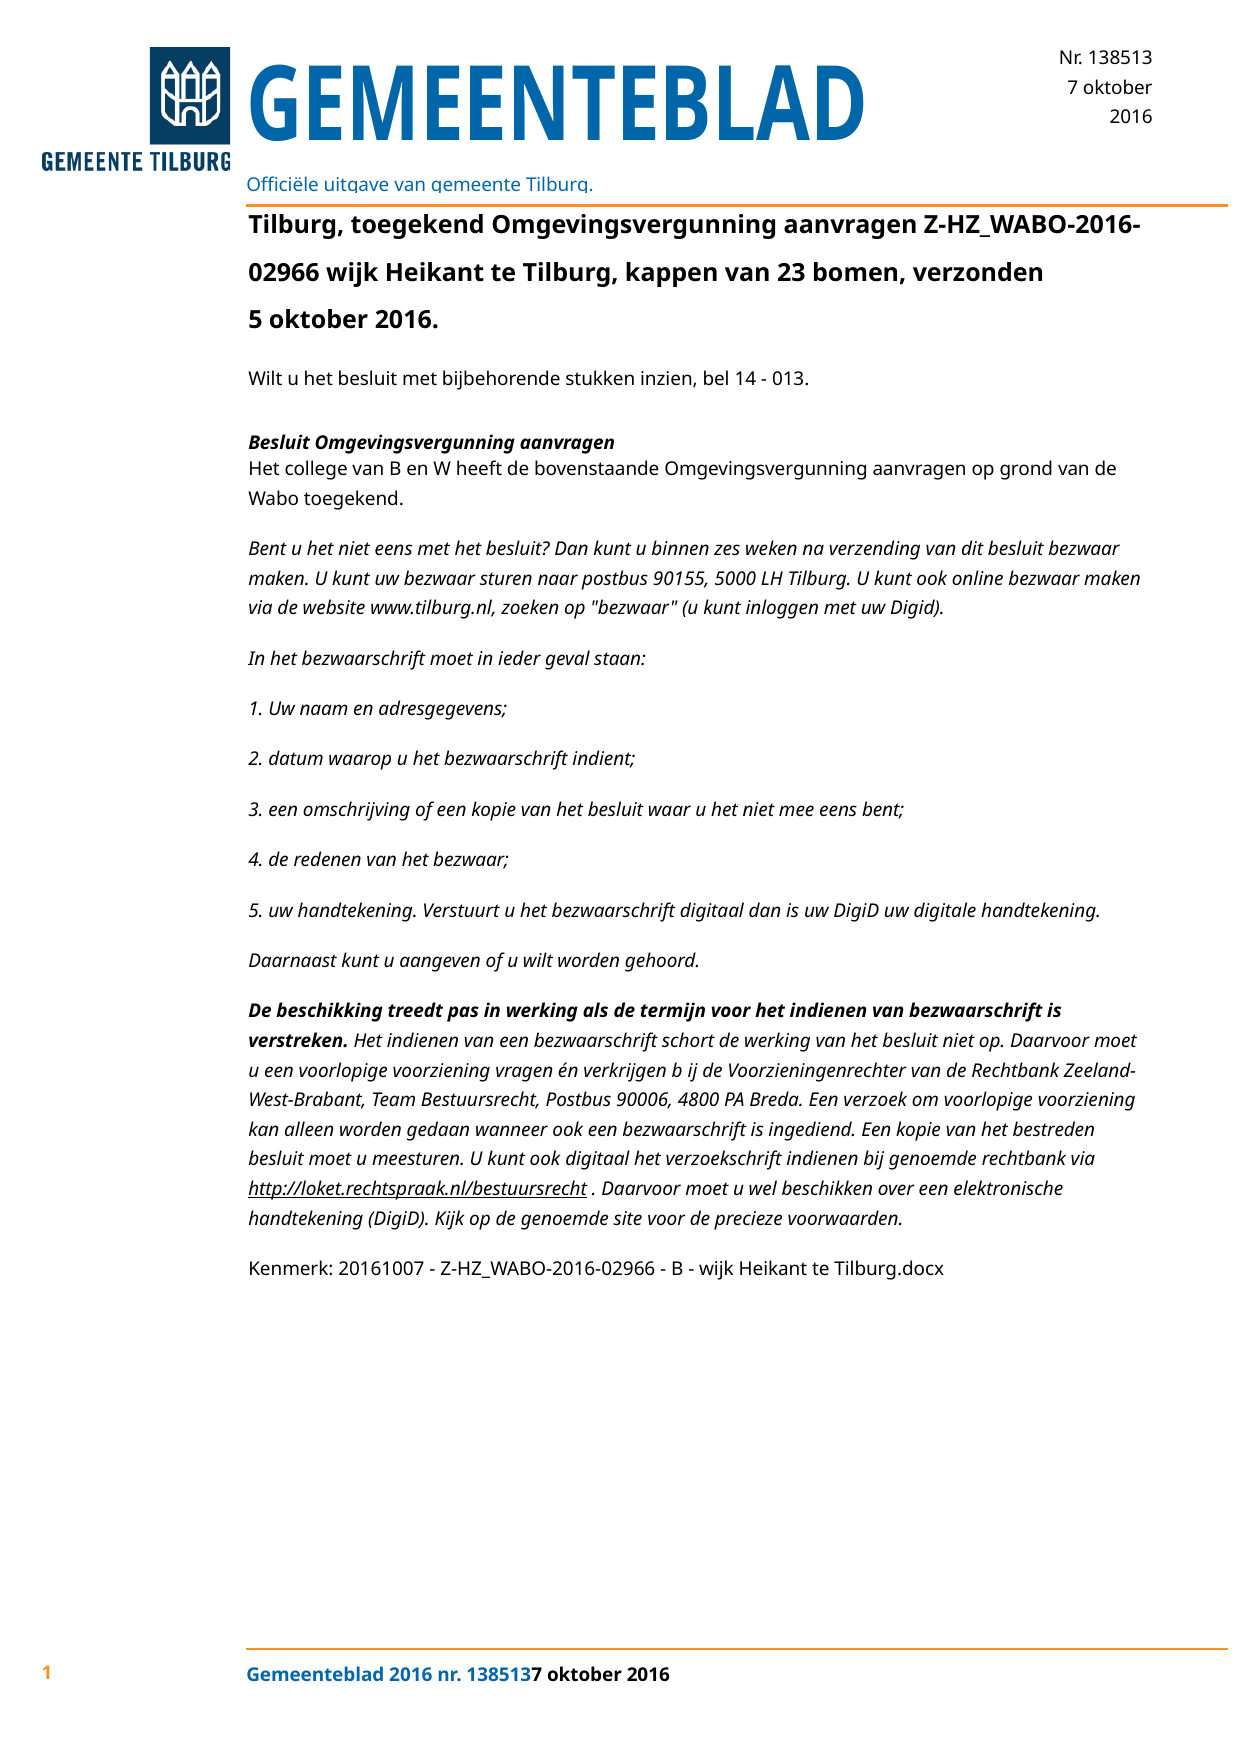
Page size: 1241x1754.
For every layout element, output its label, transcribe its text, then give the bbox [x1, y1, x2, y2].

text Tilburg, toegekend Omgevingsvergunning aanvragen Z-HZ_WABO-2016-02966 wijk Heikant te Tilburg, kappen van 23 bomen, verzonden 5 oktober 2016. [248, 207, 1152, 336]
text Wilt u het besluit met bijbehorende stukken inzien, bel 14 - 013. [248, 366, 1152, 391]
text Het college van B en W heeft de bovenstaande Omgevingsvergunning aanvragen op grond van de Wabo toegekend. [248, 455, 1152, 511]
text 4. de redenen van het bezwaar; [248, 846, 1152, 872]
text 2. datum waarop u het bezwaarschrift indient; [248, 746, 1152, 771]
text De beschikking treedt pas in werking als de termijn voor het indienen van bezwaarschrift is verstreken. Het indienen van een bezwaarschrift schort de werking van het besluit niet op. Daarvoor moet u een voorlopige voorziening vragen én verkrijgen b ij de Voorzieningenrechter van de Rechtbank Zeeland-West-Brabant, Team Bestuursrecht, Postbus 90006, 4800 PA Breda. Een verzoek om voorlopige voorziening kan alleen worden gedaan wanneer ook een bezwaarschrift is ingediend. Een kopie van het bestreden besluit moet u meesturen. U kunt ook digitaal het verzoekschrift indienen bij genoemde rechtbank via http://loket.rechtspraak.nl/bestuursrecht . Daarvoor moet u wel beschikken over een elektronische handtekening (DigiD). Kijk op de genoemde site voor de precieze voorwaarden. [248, 998, 1152, 1231]
text Bent u het niet eens met het besluit? Dan kunt u binnen zes weken na verzending van dit besluit bezwaar maken. U kunt uw bezwaar sturen naar postbus 90155, 5000 LH Tilburg. U kunt ook online bezwaar maken via de website www.tilburg.nl, zoeken op "bezwaar" (u kunt inloggen met uw Digid). [248, 535, 1152, 620]
text 1. Uw naam en adresgegevens; [248, 695, 1152, 721]
picture [41, 47, 231, 172]
text Besluit Omgevingsvergunning aanvragen [248, 429, 1152, 455]
text 5. uw handtekening. Verstuurt u het bezwaarschrift digitaal dan is uw DigiD uw digitale handtekening. [248, 897, 1152, 923]
text 3. een omschrijving of een kopie van het besluit waar u het niet mee eens bent; [248, 796, 1152, 822]
text In het bezwaarschrift moet in ieder geval staan: [248, 645, 1152, 671]
text Daarnaast kunt u aangeven of u wilt worden gehoord. [248, 947, 1152, 973]
text Kenmerk: 20161007 - Z-HZ_WABO-2016-02966 - B - wijk Heikant te Tilburg.docx [248, 1255, 1152, 1281]
